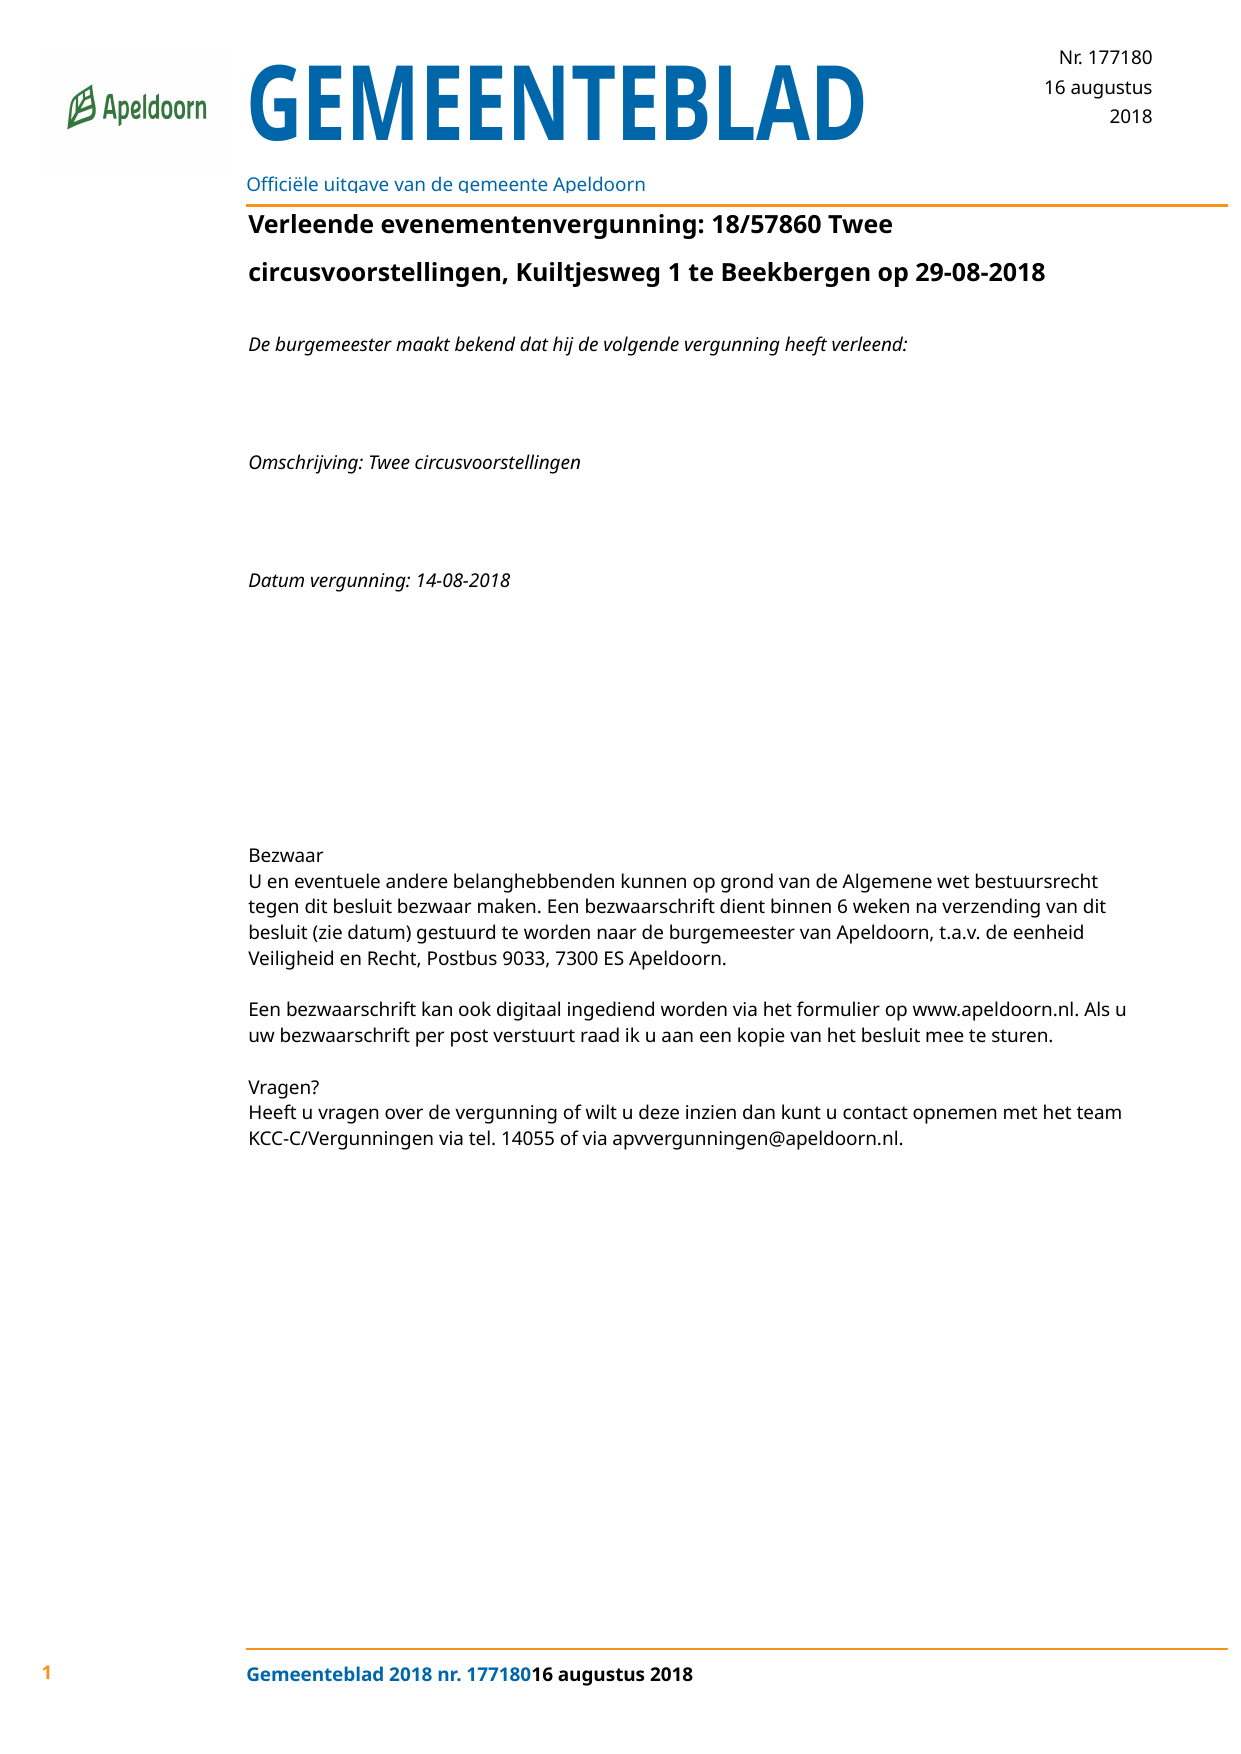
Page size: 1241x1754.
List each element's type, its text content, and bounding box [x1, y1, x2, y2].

text Omschrijving: Twee circusvoorstellingen [248, 449, 1152, 475]
text Heeft u vragen over de vergunning of wilt u deze inzien dan kunt u contact opnemen met het team KCC-C/Vergunningen via tel. 14055 of via apvvergunningen@apeldoorn.nl. [248, 1099, 1152, 1151]
text U en eventuele andere belanghebbenden kunnen op grond van de Algemene wet bestuursrecht tegen dit besluit bezwaar maken. Een bezwaarschrift dient binnen 6 weken na verzending van dit besluit (zie datum) gestuurd te worden naar de burgemeester van Apeldoorn, t.a.v. de eenheid Veiligheid en Recht, Postbus 9033, 7300 ES Apeldoorn. [248, 868, 1152, 971]
picture [41, 47, 231, 172]
text Een bezwaarschrift kan ook digitaal ingediend worden via het formulier op www.apeldoorn.nl. Als u uw bezwaarschrift per post verstuurt raad ik u aan een kopie van het besluit mee te sturen. [248, 997, 1152, 1048]
text Datum vergunning: 14-08-2018 [248, 567, 1152, 593]
text Bezwaar [248, 842, 1152, 868]
text De burgemeester maakt bekend dat hij de volgende vergunning heeft verleend: [248, 331, 1152, 357]
text Vragen? [248, 1074, 1152, 1099]
text Verleende evenementenvergunning: 18/57860 Twee circusvoorstellingen, Kuiltjesweg 1 te Beekbergen op 29-08-2018 [248, 207, 1152, 288]
